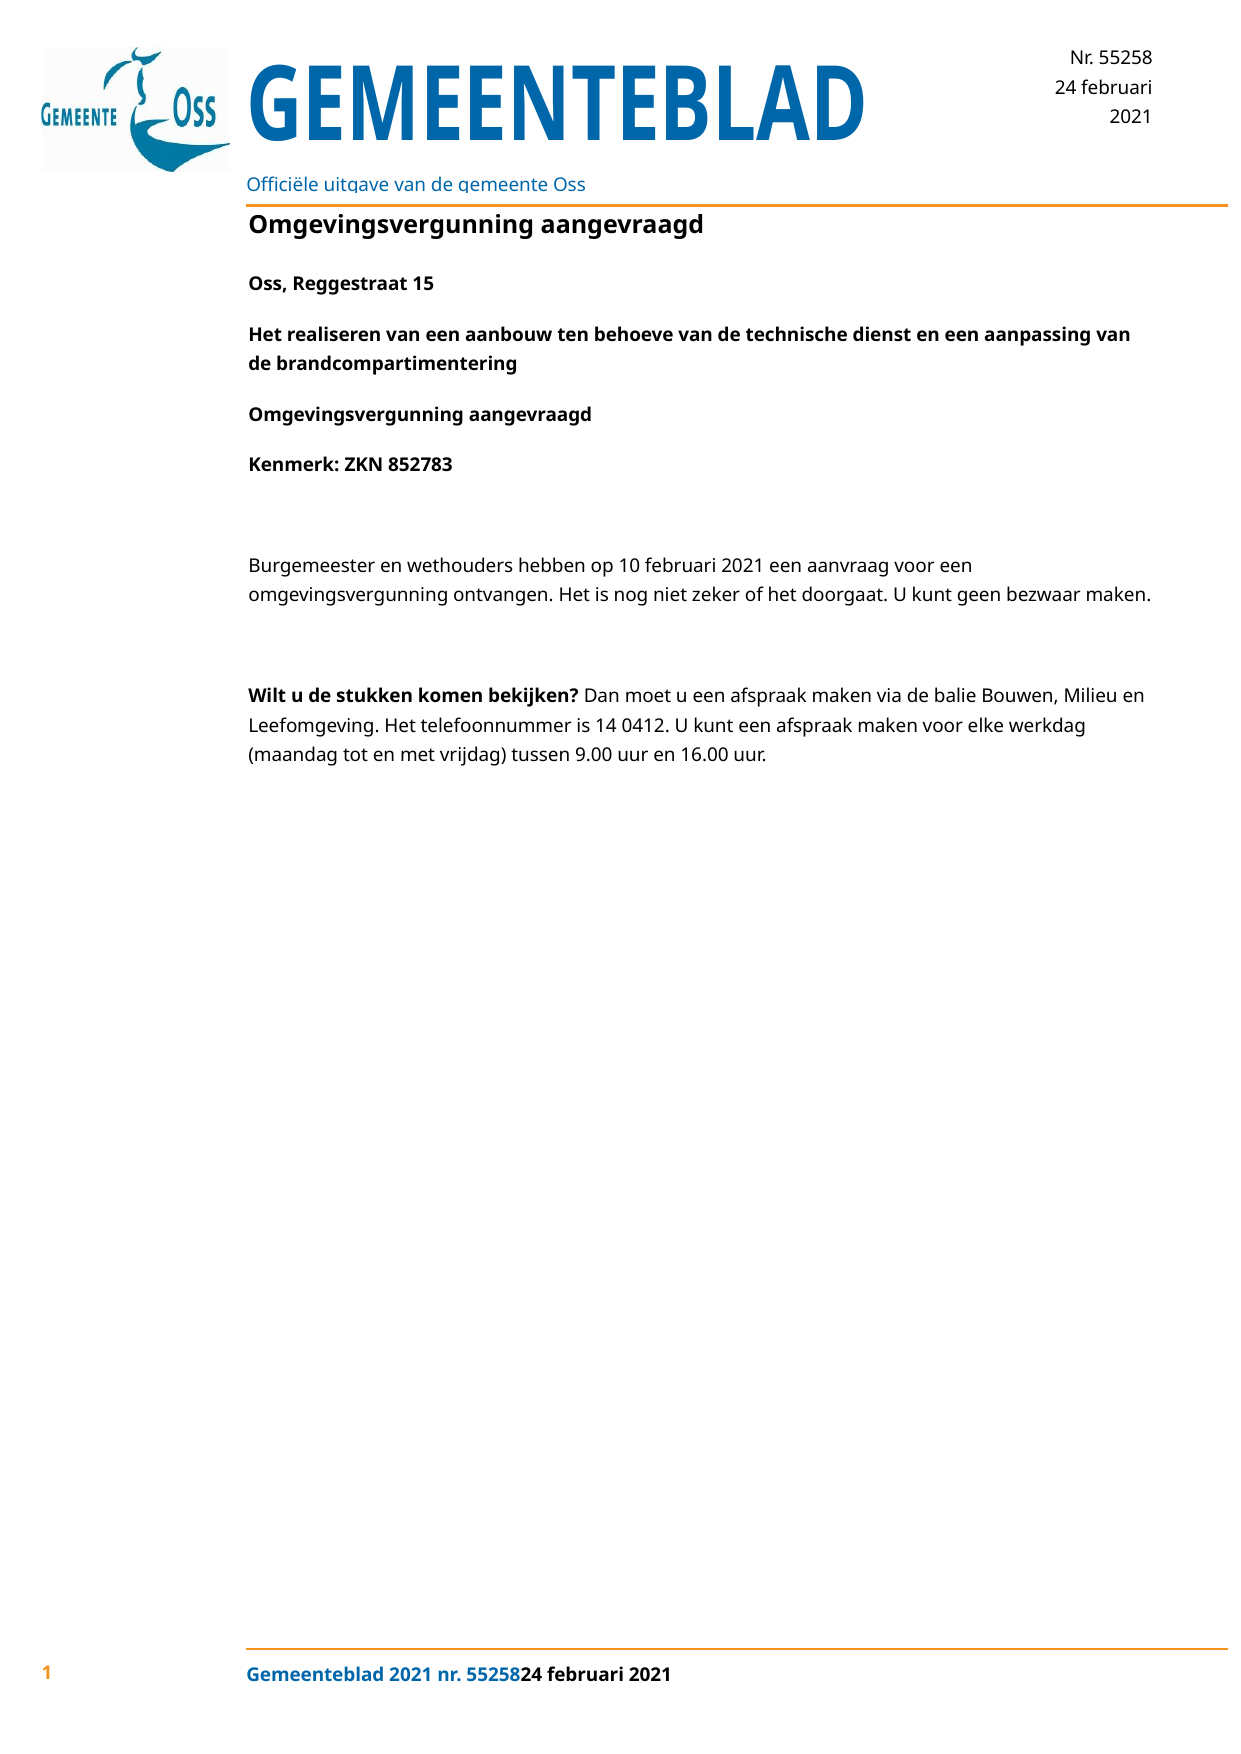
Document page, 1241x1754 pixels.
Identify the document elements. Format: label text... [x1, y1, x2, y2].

text Omgevingsvergunning aangevraagd [248, 207, 1152, 241]
text Kenmerk: ZKN 852783 [248, 451, 1152, 477]
text Het realiseren van een aanbouw ten behoeve van de technische dienst en een aanpassing van de brandcompartimentering [248, 321, 1152, 376]
text Omgevingsvergunning aangevraagd [248, 401, 1152, 426]
text Oss, Reggestraat 15 [248, 270, 1152, 296]
text Burgemeester en wethouders hebben op 10 februari 2021 een aanvraag voor een omgevingsvergunning ontvangen. Het is nog niet zeker of het doorgaat. U kunt geen bezwaar maken. [248, 552, 1152, 607]
text Wilt u de stukken komen bekijken? Dan moet u een afspraak maken via de balie Bouwen, Milieu en Leefomgeving. Het telefoonnummer is 14 0412. U kunt een afspraak maken voor elke werkdag (maandag tot en met vrijdag) tussen 9.00 uur en 16.00 uur. [248, 682, 1152, 767]
picture [41, 47, 231, 172]
